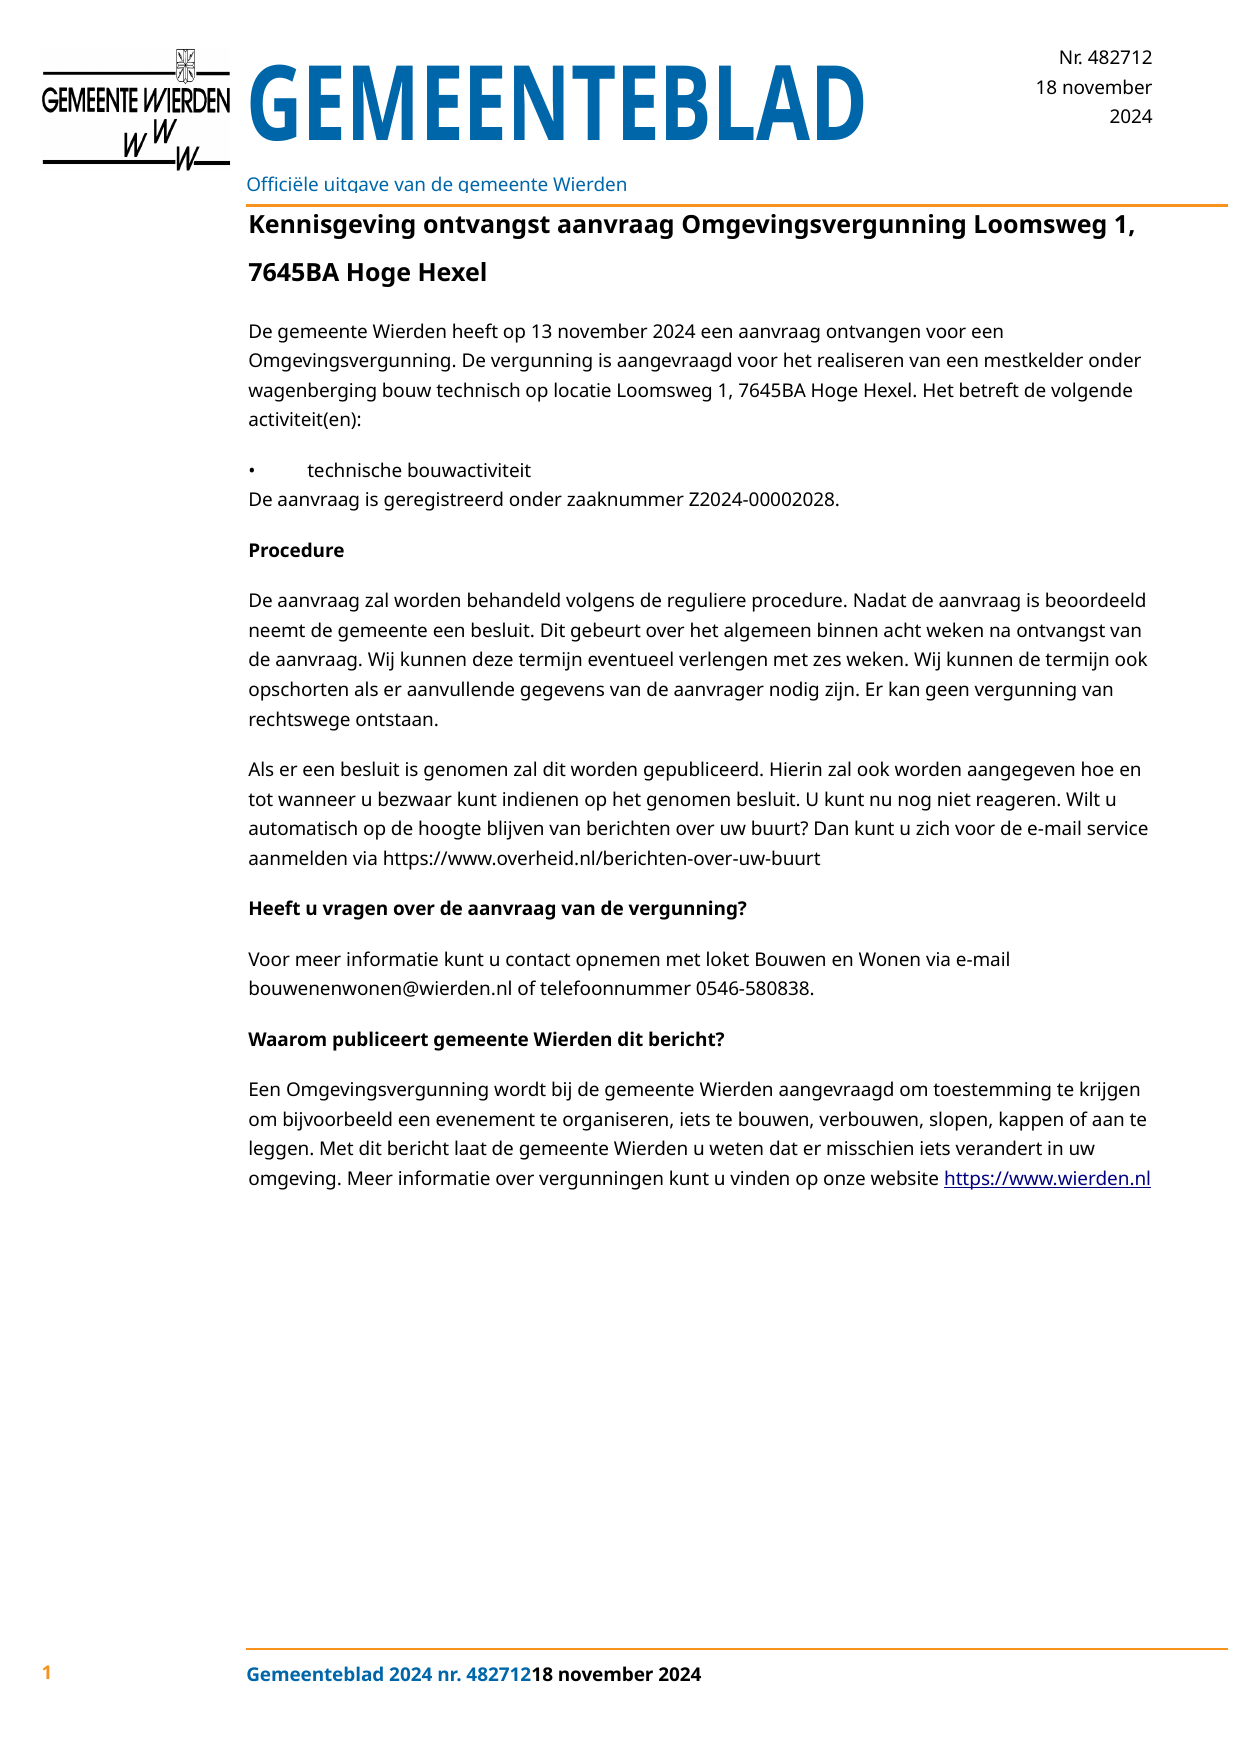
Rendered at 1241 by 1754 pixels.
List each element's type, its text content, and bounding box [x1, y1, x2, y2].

text Kennisgeving ontvangst aanvraag Omgevingsvergunning Loomsweg 1, 7645BA Hoge Hexel [248, 207, 1152, 288]
text Voor meer informatie kunt u contact opnemen met loket Bouwen en Wonen via e-mail bouwenenwonen@wierden.nl of telefoonnummer 0546-580838. [248, 946, 1152, 1001]
text De aanvraag is geregistreerd onder zaaknummer Z2024-00002028. [248, 487, 1152, 512]
list technische bouwactiviteit [248, 457, 1152, 483]
text Een Omgevingsvergunning wordt bij de gemeente Wierden aangevraagd om toestemming te krijgen om bijvoorbeeld een evenement te organiseren, iets te bouwen, verbouwen, slopen, kappen of aan te leggen. Met dit bericht laat de gemeente Wierden u weten dat er misschien iets verandert in uw omgeving. Meer informatie over vergunningen kunt u vinden op onze website https://www.wierden.nl [248, 1076, 1152, 1191]
text Als er een besluit is genomen zal dit worden gepubliceerd. Hierin zal ook worden aangegeven hoe en tot wanneer u bezwaar kunt indienen op het genomen besluit. U kunt nu nog niet reageren. Wilt u automatisch op de hoogte blijven van berichten over uw buurt? Dan kunt u zich voor de e-mail service aanmelden via https://www.overheid.nl/berichten-over-uw-buurt [248, 756, 1152, 871]
picture [41, 47, 231, 172]
text Waarom publiceert gemeente Wierden dit bericht? [248, 1026, 1152, 1052]
text Heeft u vragen over de aanvraag van de vergunning? [248, 895, 1152, 921]
text Procedure [248, 537, 1152, 563]
text De aanvraag zal worden behandeld volgens de reguliere procedure. Nadat de aanvraag is beoordeeld neemt de gemeente een besluit. Dit gebeurt over het algemeen binnen acht weken na ontvangst van de aanvraag. Wij kunnen deze termijn eventueel verlengen met zes weken. Wij kunnen de termijn ook opschorten als er aanvullende gegevens van de aanvrager nodig zijn. Er kan geen vergunning van rechtswege ontstaan. [248, 587, 1152, 732]
text De gemeente Wierden heeft op 13 november 2024 een aanvraag ontvangen voor een Omgevingsvergunning. De vergunning is aangevraagd voor het realiseren van een mestkelder onder wagenberging bouw technisch op locatie Loomsweg 1, 7645BA Hoge Hexel. Het betreft de volgende activiteit(en): [248, 318, 1152, 432]
